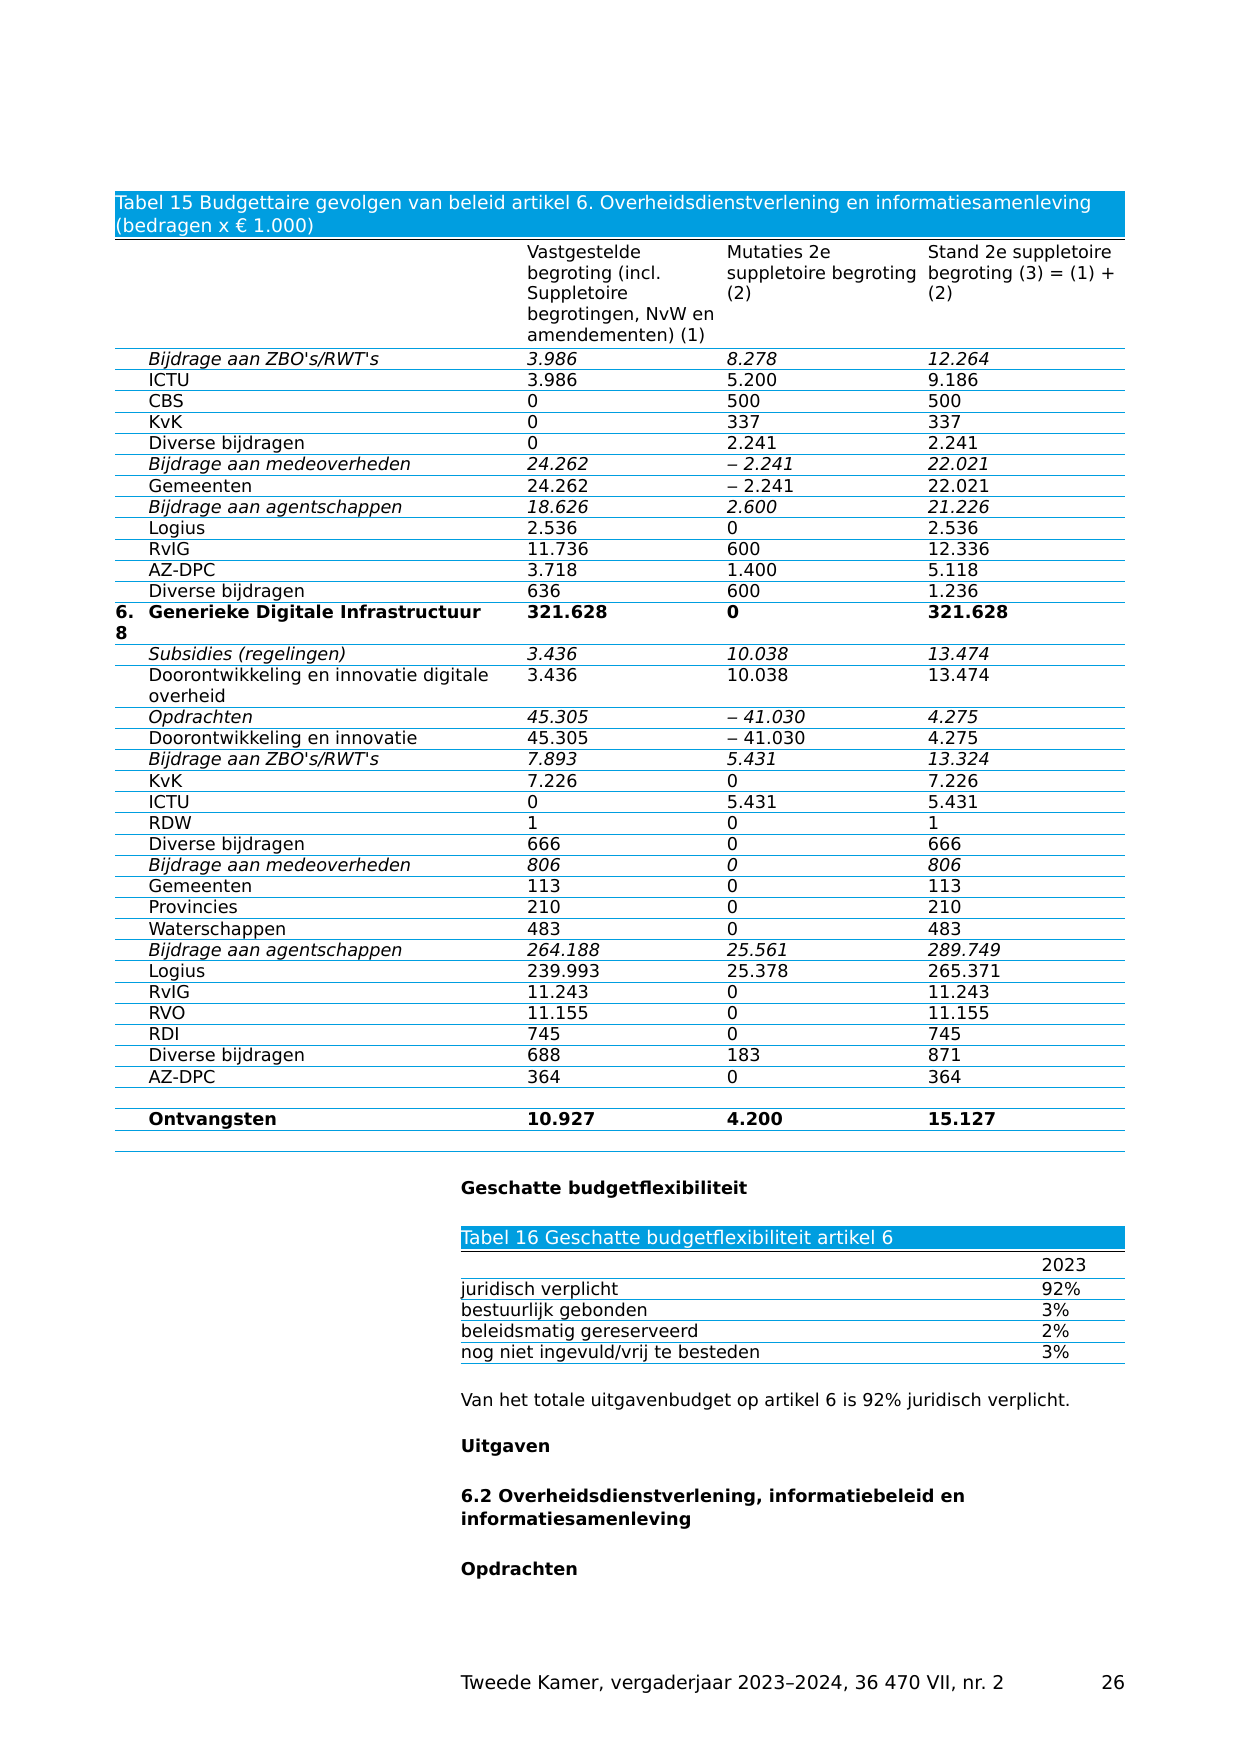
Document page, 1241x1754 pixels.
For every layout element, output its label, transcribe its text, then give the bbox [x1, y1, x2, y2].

table_cell 10.927 [524, 1109, 724, 1129]
table_cell 0 [524, 413, 724, 433]
table_cell [115, 792, 145, 812]
table_cell 21.226 [925, 497, 1125, 517]
table_cell Bijdrage aan agentschappen [145, 940, 524, 960]
table_cell [524, 1088, 724, 1108]
table_cell [115, 983, 145, 1003]
table_cell [115, 1088, 145, 1108]
table_cell Doorontwikkeling en innovatie [145, 729, 524, 749]
table_cell 10.038 [724, 666, 925, 707]
table_cell 10.038 [724, 645, 925, 665]
table_cell Opdrachten [145, 708, 524, 728]
table_cell Ontvangsten [145, 1109, 524, 1129]
table_cell 0 [724, 603, 925, 644]
table_cell 8.278 [724, 349, 925, 369]
table_cell ‒ 41.030 [724, 729, 925, 749]
table_cell [115, 497, 145, 517]
table_cell 337 [724, 413, 925, 433]
table_cell [115, 856, 145, 876]
table_cell Gemeenten [145, 877, 524, 897]
table_cell 364 [925, 1067, 1125, 1087]
table_cell Diverse bijdragen [145, 835, 524, 854]
table_cell 3.436 [524, 645, 724, 665]
table_cell Mutaties 2e suppletoire begroting (2) [724, 240, 925, 348]
table_cell ICTU [145, 792, 524, 812]
table_cell [925, 1131, 1125, 1151]
table_cell 337 [925, 413, 1125, 433]
table_cell 210 [925, 898, 1125, 918]
table_cell [115, 666, 145, 707]
table_cell [115, 813, 145, 833]
table_cell Bijdrage aan ZBO's/RWT's [145, 750, 524, 770]
table_cell KvK [145, 771, 524, 791]
table_cell 18.626 [524, 497, 724, 517]
table_cell 4.200 [724, 1109, 925, 1129]
table_cell [115, 582, 145, 602]
table_cell [724, 1088, 925, 1108]
table_cell 3.436 [524, 666, 724, 707]
table_cell 3.986 [524, 349, 724, 369]
table_cell 5.431 [724, 750, 925, 770]
table_cell 5.431 [724, 792, 925, 812]
table_cell [115, 1131, 145, 1151]
table_cell 22.021 [925, 476, 1125, 496]
table_cell RvIG [145, 540, 524, 559]
table_cell [115, 540, 145, 559]
table_cell 0 [724, 771, 925, 791]
table_cell Logius [145, 961, 524, 981]
table_cell Generieke Digitale Infrastructuur [145, 603, 524, 644]
table_cell 210 [524, 898, 724, 918]
table_cell 2.241 [925, 434, 1125, 454]
table_cell 25.378 [724, 961, 925, 981]
table_cell 5.200 [724, 370, 925, 390]
table_cell [145, 1088, 524, 1108]
table_cell 871 [925, 1046, 1125, 1066]
table_cell 15.127 [925, 1109, 1125, 1129]
table_cell 239.993 [524, 961, 724, 981]
table_cell 1.400 [724, 561, 925, 581]
table_cell 600 [724, 540, 925, 559]
table_cell Vastgestelde begroting (incl. Suppletoire begrotingen, NvW en amendementen) (1) [524, 240, 724, 348]
table_cell 183 [724, 1046, 925, 1066]
text 6.2 Overheidsdienstverlening, informatiebeleid en informatiesamenleving [461, 1484, 1125, 1530]
table_cell [115, 391, 145, 412]
table_cell 0 [724, 1025, 925, 1045]
table_cell [115, 645, 145, 665]
table_cell [115, 729, 145, 749]
table_cell CBS [145, 391, 524, 412]
table_cell 9.186 [925, 370, 1125, 390]
table_cell Diverse bijdragen [145, 1046, 524, 1066]
table_cell [115, 708, 145, 728]
table_cell [115, 1109, 145, 1129]
table_cell 0 [724, 856, 925, 876]
table_cell ‒ 2.241 [724, 476, 925, 496]
text Opdrachten [461, 1557, 1125, 1580]
table_cell 745 [524, 1025, 724, 1045]
table_cell bestuurlijk gebonden [461, 1300, 1038, 1320]
table_cell [115, 240, 145, 348]
table_cell 321.628 [524, 603, 724, 644]
table_cell 4.275 [925, 708, 1125, 728]
table_cell Diverse bijdragen [145, 582, 524, 602]
table_cell 11.155 [524, 1004, 724, 1024]
table_cell [115, 898, 145, 918]
table_cell Subsidies (regelingen) [145, 645, 524, 665]
table_cell [115, 835, 145, 854]
table_cell 1.236 [925, 582, 1125, 602]
table_cell 0 [724, 835, 925, 854]
table_cell nog niet ingevuld/vrij te besteden [461, 1343, 1038, 1363]
table_cell 11.243 [524, 983, 724, 1003]
table_cell 666 [524, 835, 724, 854]
table_cell 3.986 [524, 370, 724, 390]
table_cell [115, 919, 145, 939]
table_cell 0 [724, 983, 925, 1003]
text Uitgaven [461, 1434, 1125, 1457]
table_cell 7.893 [524, 750, 724, 770]
table_cell [115, 434, 145, 454]
table_cell 483 [925, 919, 1125, 939]
table_cell 12.336 [925, 540, 1125, 559]
table_cell 364 [524, 1067, 724, 1087]
table_cell AZ-DPC [145, 1067, 524, 1087]
table_cell [925, 1088, 1125, 1108]
table_cell 25.561 [724, 940, 925, 960]
table_cell ‒ 2.241 [724, 455, 925, 475]
table_cell 24.262 [524, 455, 724, 475]
table_cell 3% [1039, 1343, 1125, 1363]
table_cell 92% [1039, 1279, 1125, 1299]
table_cell Diverse bijdragen [145, 434, 524, 454]
table_cell 7.226 [925, 771, 1125, 791]
table_cell 22.021 [925, 455, 1125, 475]
table_cell [145, 240, 524, 348]
table_cell 0 [724, 1004, 925, 1024]
table_cell 5.118 [925, 561, 1125, 581]
table_cell [115, 771, 145, 791]
table_cell [115, 940, 145, 960]
table_cell [115, 455, 145, 475]
table_cell 0 [524, 391, 724, 412]
table_cell [724, 1131, 925, 1151]
table_cell 600 [724, 582, 925, 602]
table_cell 7.226 [524, 771, 724, 791]
table_cell 0 [724, 898, 925, 918]
table_cell 2023 [1039, 1252, 1125, 1278]
table_cell [461, 1252, 1038, 1278]
table_cell [115, 518, 145, 538]
table_cell Stand 2e suppletoire begroting (3) = (1) + (2) [925, 240, 1125, 348]
table_cell 265.371 [925, 961, 1125, 981]
table_cell ‒ 41.030 [724, 708, 925, 728]
table_cell 806 [925, 856, 1125, 876]
table_cell 3.718 [524, 561, 724, 581]
table_cell [115, 370, 145, 390]
table_cell RDW [145, 813, 524, 833]
table_cell [115, 413, 145, 433]
table_cell 0 [724, 813, 925, 833]
table_cell [115, 349, 145, 369]
table_cell 5.431 [925, 792, 1125, 812]
table_cell 13.324 [925, 750, 1125, 770]
table_cell RDI [145, 1025, 524, 1045]
table_cell Doorontwikkeling en innovatie digitale overheid [145, 666, 524, 707]
text Van het totale uitgavenbudget op artikel 6 is 92% juridisch verplicht. [461, 1388, 1125, 1411]
table_cell Bijdrage aan agentschappen [145, 497, 524, 517]
table_cell 500 [925, 391, 1125, 412]
table_cell 264.188 [524, 940, 724, 960]
table_cell Bijdrage aan ZBO's/RWT's [145, 349, 524, 369]
table_cell [115, 877, 145, 897]
table_cell Bijdrage aan medeoverheden [145, 455, 524, 475]
table_cell 1 [524, 813, 724, 833]
table_cell 3% [1039, 1300, 1125, 1320]
table_cell 2% [1039, 1321, 1125, 1342]
table_cell 13.474 [925, 666, 1125, 707]
table_cell 2.600 [724, 497, 925, 517]
table_cell Gemeenten [145, 476, 524, 496]
table_cell [115, 1004, 145, 1024]
table_cell 745 [925, 1025, 1125, 1045]
table_cell 45.305 [524, 729, 724, 749]
table_cell Bijdrage aan medeoverheden [145, 856, 524, 876]
table_cell Provincies [145, 898, 524, 918]
table_cell 12.264 [925, 349, 1125, 369]
table_cell 666 [925, 835, 1125, 854]
table_cell 500 [724, 391, 925, 412]
table_cell 2.536 [524, 518, 724, 538]
table_cell 0 [724, 518, 925, 538]
table_cell juridisch verplicht [461, 1279, 1038, 1299]
table_cell 321.628 [925, 603, 1125, 644]
table_cell Waterschappen [145, 919, 524, 939]
table_cell 2.536 [925, 518, 1125, 538]
table_cell 11.243 [925, 983, 1125, 1003]
table_cell beleidsmatig gereserveerd [461, 1321, 1038, 1342]
table_cell [115, 961, 145, 981]
table_cell 0 [724, 1067, 925, 1087]
table_cell 4.275 [925, 729, 1125, 749]
table_cell 0 [724, 919, 925, 939]
table_cell [115, 750, 145, 770]
table_cell 0 [524, 434, 724, 454]
table_cell [145, 1131, 524, 1151]
table_cell 6.8 [115, 603, 145, 644]
table_cell 636 [524, 582, 724, 602]
table_cell AZ-DPC [145, 561, 524, 581]
table_cell 11.736 [524, 540, 724, 559]
table_cell 289.749 [925, 940, 1125, 960]
table_cell 113 [524, 877, 724, 897]
table_cell [115, 1067, 145, 1087]
table_cell 0 [524, 792, 724, 812]
table_cell 45.305 [524, 708, 724, 728]
table_cell RvIG [145, 983, 524, 1003]
table_cell [115, 1025, 145, 1045]
table_cell 11.155 [925, 1004, 1125, 1024]
table_cell Logius [145, 518, 524, 538]
table_cell ICTU [145, 370, 524, 390]
table_cell 806 [524, 856, 724, 876]
text Geschatte budgetflexibiliteit [461, 1176, 1125, 1199]
table_cell [115, 561, 145, 581]
table_cell 483 [524, 919, 724, 939]
table_cell 0 [724, 877, 925, 897]
table_cell [115, 1046, 145, 1066]
table_cell 2.241 [724, 434, 925, 454]
table_cell 688 [524, 1046, 724, 1066]
table_cell KvK [145, 413, 524, 433]
table_cell [115, 476, 145, 496]
table_cell 113 [925, 877, 1125, 897]
table_cell 24.262 [524, 476, 724, 496]
table_cell 1 [925, 813, 1125, 833]
table_cell RVO [145, 1004, 524, 1024]
table_cell [524, 1131, 724, 1151]
table_cell 13.474 [925, 645, 1125, 665]
